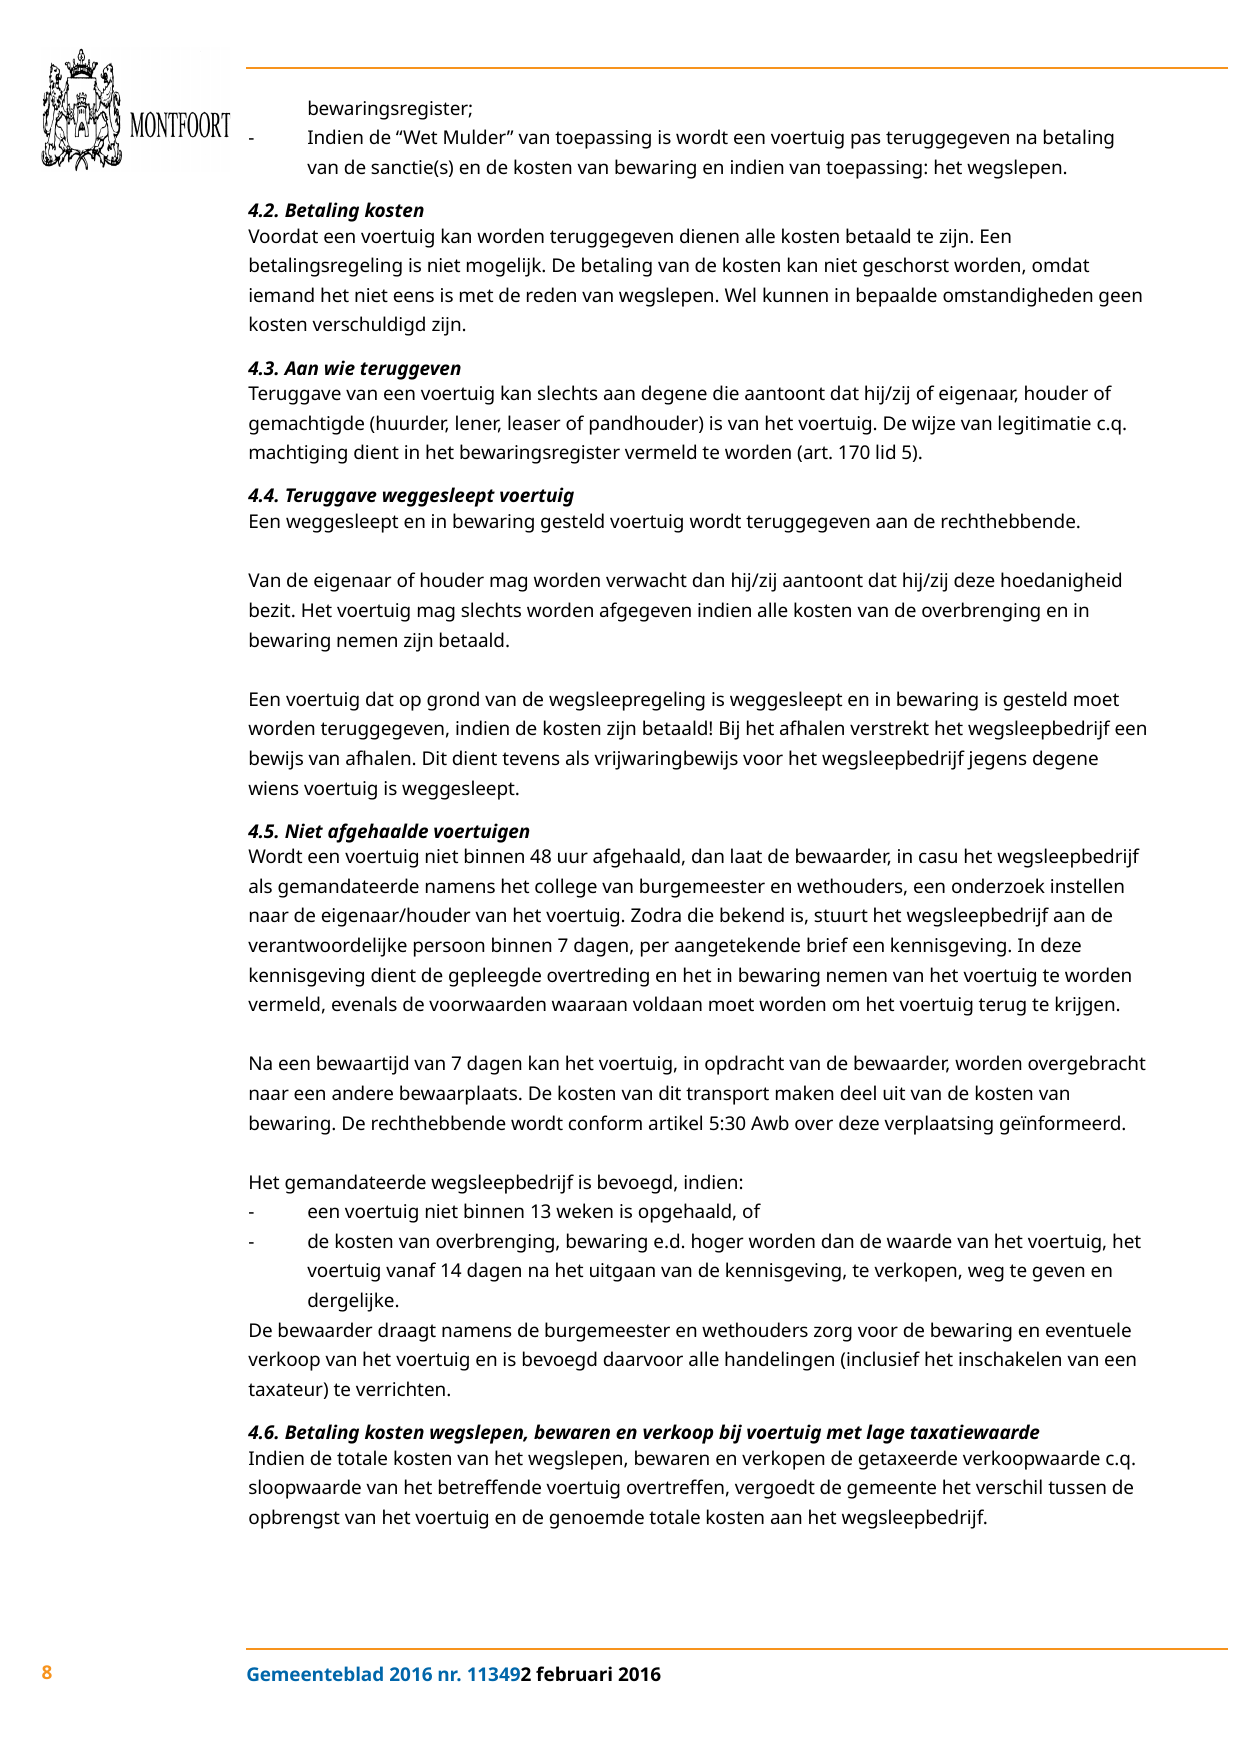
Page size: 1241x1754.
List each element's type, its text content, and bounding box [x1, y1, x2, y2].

text 4.5. Niet afgehaalde voertuigen [248, 818, 1152, 843]
text Het gemandateerde wegsleepbedrijf is bevoegd, indien: [248, 1169, 1152, 1195]
text Een weggesleept en in bewaring gesteld voertuig wordt teruggegeven aan de rechthebbende. [248, 508, 1152, 534]
text 4.2. Betaling kosten [248, 197, 1152, 223]
list Indien de “Wet Mulder” van toepassing is wordt een voertuig pas teruggegeven na betaling van de sanctie(s) en de kosten van bewaring en indien van toepassing: het wegslepen. [248, 124, 1152, 180]
text Voordat een voertuig kan worden teruggegeven dienen alle kosten betaald te zijn. Een betalingsregeling is niet mogelijk. De betaling van de kosten kan niet geschorst worden, omdat iemand het niet eens is met de reden van wegslepen. Wel kunnen in bepaalde omstandigheden geen kosten verschuldigd zijn. [248, 223, 1152, 337]
text Van de eigenaar of houder mag worden verwacht dan hij/zij aantoont dat hij/zij deze hoedanigheid bezit. Het voertuig mag slechts worden afgegeven indien alle kosten van de overbrenging en in bewaring nemen zijn betaald. [248, 568, 1152, 652]
list bewaringsregister; [248, 95, 1152, 121]
text Teruggave van een voertuig kan slechts aan degene die aantoont dat hij/zij of eigenaar, houder of gemachtigde (huurder, lener, leaser of pandhouder) is van het voertuig. De wijze van legitimatie c.q. machtiging dient in het bewaringsregister vermeld te worden (art. 170 lid 5). [248, 380, 1152, 465]
text De bewaarder draagt namens de burgemeester en wethouders zorg voor de bewaring en eventuele verkoop van het voertuig en is bevoegd daarvoor alle handelingen (inclusief het inschakelen van een taxateur) te verrichten. [248, 1317, 1152, 1402]
picture [41, 47, 231, 172]
text Indien de totale kosten van het wegslepen, bewaren en verkopen de getaxeerde verkoopwaarde c.q. sloopwaarde van het betreffende voertuig overtreffen, vergoedt de gemeente het verschil tussen de opbrengst van het voertuig en de genoemde totale kosten aan het wegsleepbedrijf. [248, 1445, 1152, 1530]
text Na een bewaartijd van 7 dagen kan het voertuig, in opdracht van de bewaarder, worden overgebracht naar een andere bewaarplaats. De kosten van dit transport maken deel uit van de kosten van bewaring. De rechthebbende wordt conform artikel 5:30 Awb over deze verplaatsing geïnformeerd. [248, 1051, 1152, 1136]
list een voertuig niet binnen 13 weken is opgehaald, of [248, 1198, 1152, 1224]
list de kosten van overbrenging, bewaring e.d. hoger worden dan de waarde van het voertuig, het voertuig vanaf 14 dagen na het uitgaan van de kennisgeving, te verkopen, weg te geven en dergelijke. [248, 1228, 1152, 1313]
text 4.6. Betaling kosten wegslepen, bewaren en verkoop bij voertuig met lage taxatiewaarde [248, 1419, 1152, 1445]
text 4.4. Teruggave weggesleept voertuig [248, 483, 1152, 508]
text Wordt een voertuig niet binnen 48 uur afgehaald, dan laat de bewaarder, in casu het wegsleepbedrijf als gemandateerde namens het college van burgemeester en wethouders, een onderzoek instellen naar de eigenaar/houder van het voertuig. Zodra die bekend is, stuurt het wegsleepbedrijf aan de verantwoordelijke persoon binnen 7 dagen, per aangetekende brief een kennisgeving. In deze kennisgeving dient de gepleegde overtreding en het in bewaring nemen van het voertuig te worden vermeld, evenals de voorwaarden waaraan voldaan moet worden om het voertuig terug te krijgen. [248, 843, 1152, 1017]
text Een voertuig dat op grond van de wegsleepregeling is weggesleept en in bewaring is gesteld moet worden teruggegeven, indien de kosten zijn betaald! Bij het afhalen verstrekt het wegsleepbedrijf een bewijs van afhalen. Dit dient tevens als vrijwaringbewijs voor het wegsleepbedrijf jegens degene wiens voertuig is weggesleept. [248, 686, 1152, 800]
text 4.3. Aan wie teruggeven [248, 355, 1152, 380]
